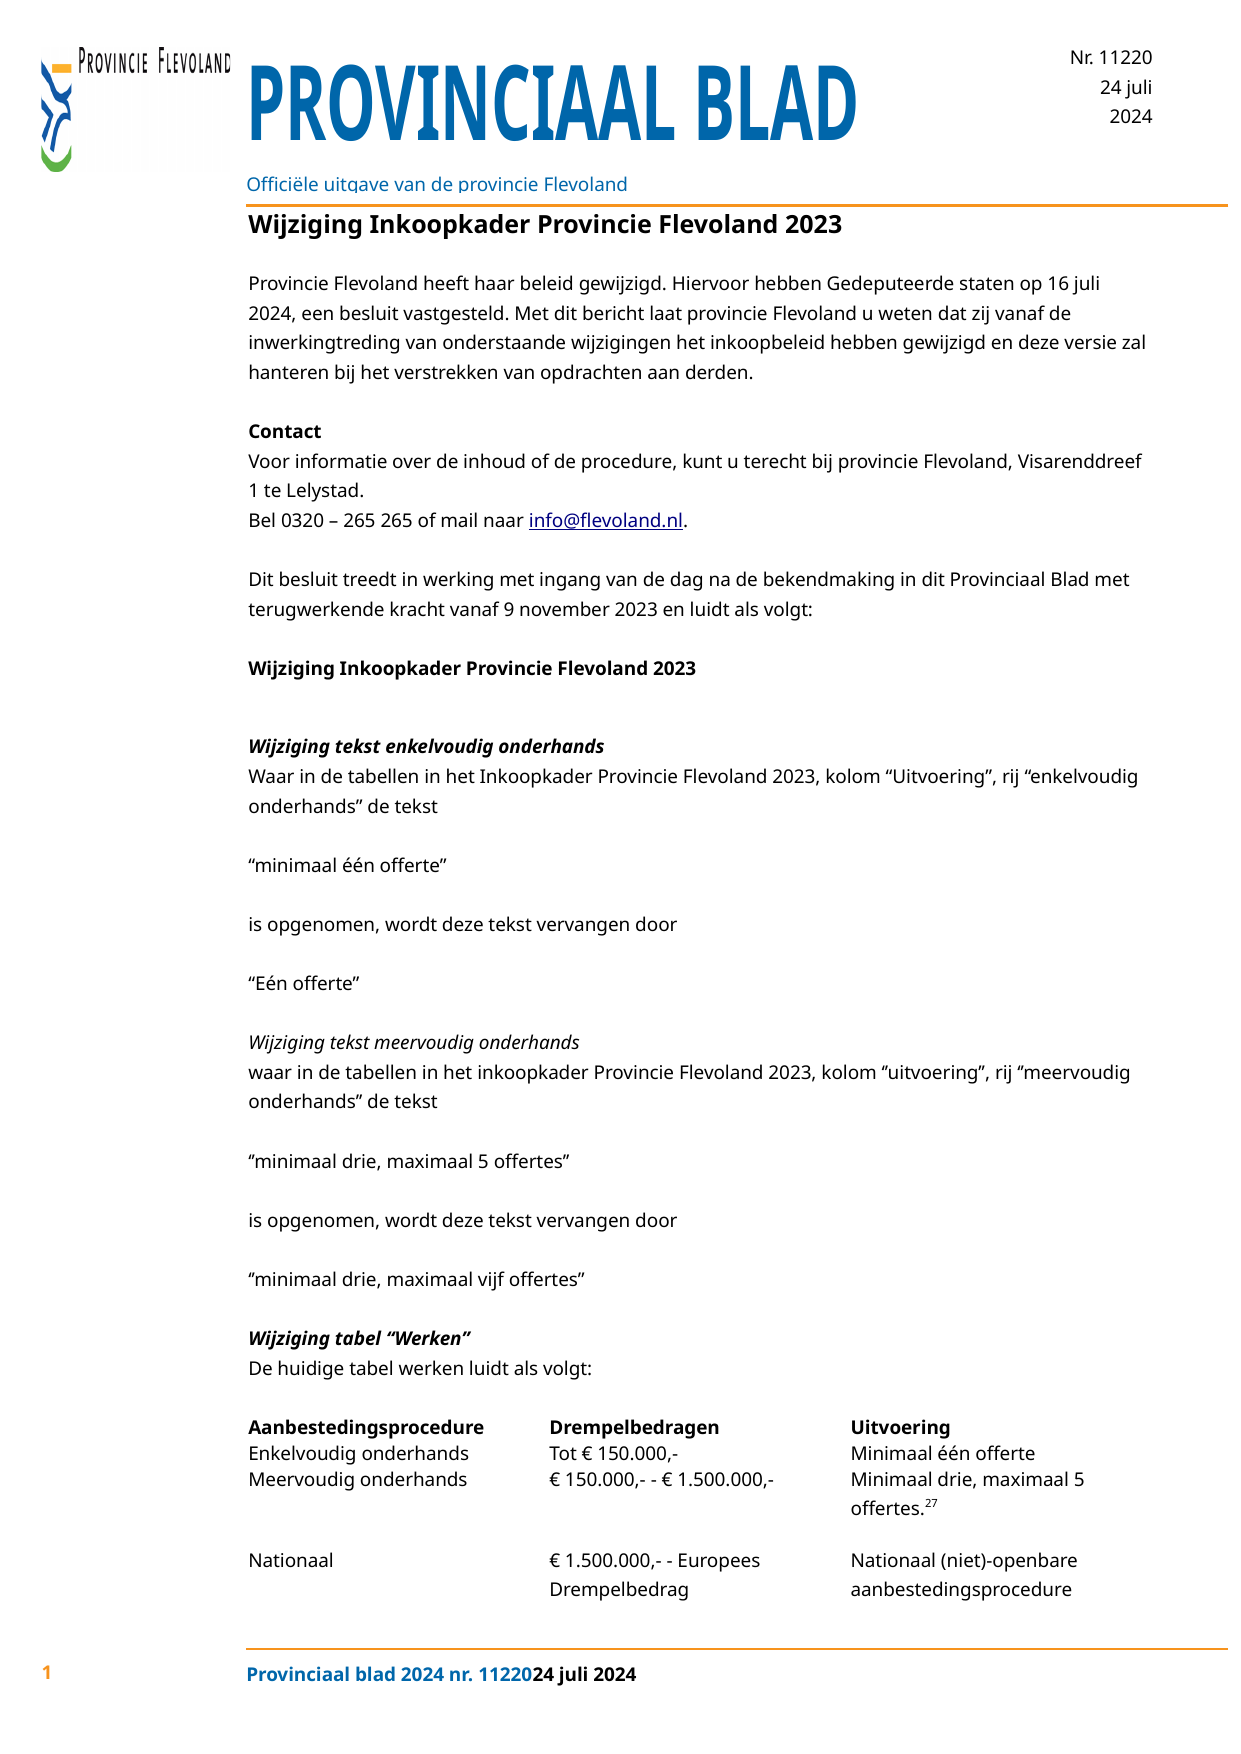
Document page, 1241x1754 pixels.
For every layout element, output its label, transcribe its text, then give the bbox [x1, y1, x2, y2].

table_header Uitvoering [850, 1414, 1152, 1440]
table_cell Nationaal [248, 1547, 549, 1602]
text ‘’minimaal drie, maximaal vijf offertes’’ [248, 1266, 1152, 1292]
table_header Aanbestedingsprocedure [248, 1414, 549, 1440]
text is opgenomen, wordt deze tekst vervangen door [248, 1207, 1152, 1233]
text Contact [248, 418, 1152, 444]
table_cell Minimaal drie, maximaal 5 offertes.27 [850, 1466, 1152, 1521]
text Voor informatie over de inhoud of de procedure, kunt u terecht bij provincie Flevoland, Visarenddreef 1 te Lelystad. [248, 448, 1152, 503]
text ‘’minimaal drie, maximaal 5 offertes’’ [248, 1148, 1152, 1174]
text “Eén offerte” [248, 970, 1152, 996]
text Wijziging tekst meervoudig onderhands [248, 1029, 1152, 1055]
table_cell € 1.500.000,- - Europees Drempelbedrag [549, 1547, 850, 1602]
table_cell [850, 1521, 1152, 1547]
text Wijziging tabel “Werken” [248, 1325, 1152, 1351]
picture [41, 47, 231, 172]
text is opgenomen, wordt deze tekst vervangen door [248, 911, 1152, 937]
text Dit besluit treedt in werking met ingang van de dag na de bekendmaking in dit Provinciaal Blad met terugwerkende kracht vanaf 9 november 2023 en luidt als volgt: [248, 566, 1152, 621]
text Waar in de tabellen in het Inkoopkader Provincie Flevoland 2023, kolom “Uitvoering”, rij “enkelvoudig onderhands” de tekst [248, 763, 1152, 819]
text Bel 0320 – 265 265 of mail naar info@flevoland.nl. [248, 507, 1152, 533]
text Provincie Flevoland heeft haar beleid gewijzigd. Hiervoor hebben Gedeputeerde staten op 16 juli 2024, een besluit vastgesteld. Met dit bericht laat provincie Flevoland u weten dat zij vanaf de inwerkingtreding van onderstaande wijzigingen het inkoopbeleid hebben gewijzigd en deze versie zal hanteren bij het verstrekken van opdrachten aan derden. [248, 270, 1152, 385]
text waar in de tabellen in het inkoopkader Provincie Flevoland 2023, kolom ‘’uitvoering’’, rij ‘’meervoudig onderhands’’ de tekst [248, 1059, 1152, 1114]
table_cell Meervoudig onderhands [248, 1466, 549, 1521]
table_cell Minimaal één offerte [850, 1440, 1152, 1466]
text Wijziging Inkoopkader Provincie Flevoland 2023 [248, 655, 1152, 681]
text “minimaal één offerte” [248, 852, 1152, 878]
table_cell Tot € 150.000,- [549, 1440, 850, 1466]
table_cell € 150.000,- - € 1.500.000,- [549, 1466, 850, 1521]
table_cell Enkelvoudig onderhands [248, 1440, 549, 1466]
table_cell Nationaal (niet)-openbare aanbestedingsprocedure [850, 1547, 1152, 1602]
text Wijziging Inkoopkader Provincie Flevoland 2023 [248, 207, 1152, 241]
table_header Drempelbedragen [549, 1414, 850, 1440]
text De huidige tabel werken luidt als volgt: [248, 1355, 1152, 1381]
table_cell [549, 1521, 850, 1547]
table_cell [248, 1521, 549, 1547]
text Wijziging tekst enkelvoudig onderhands [248, 734, 1152, 759]
